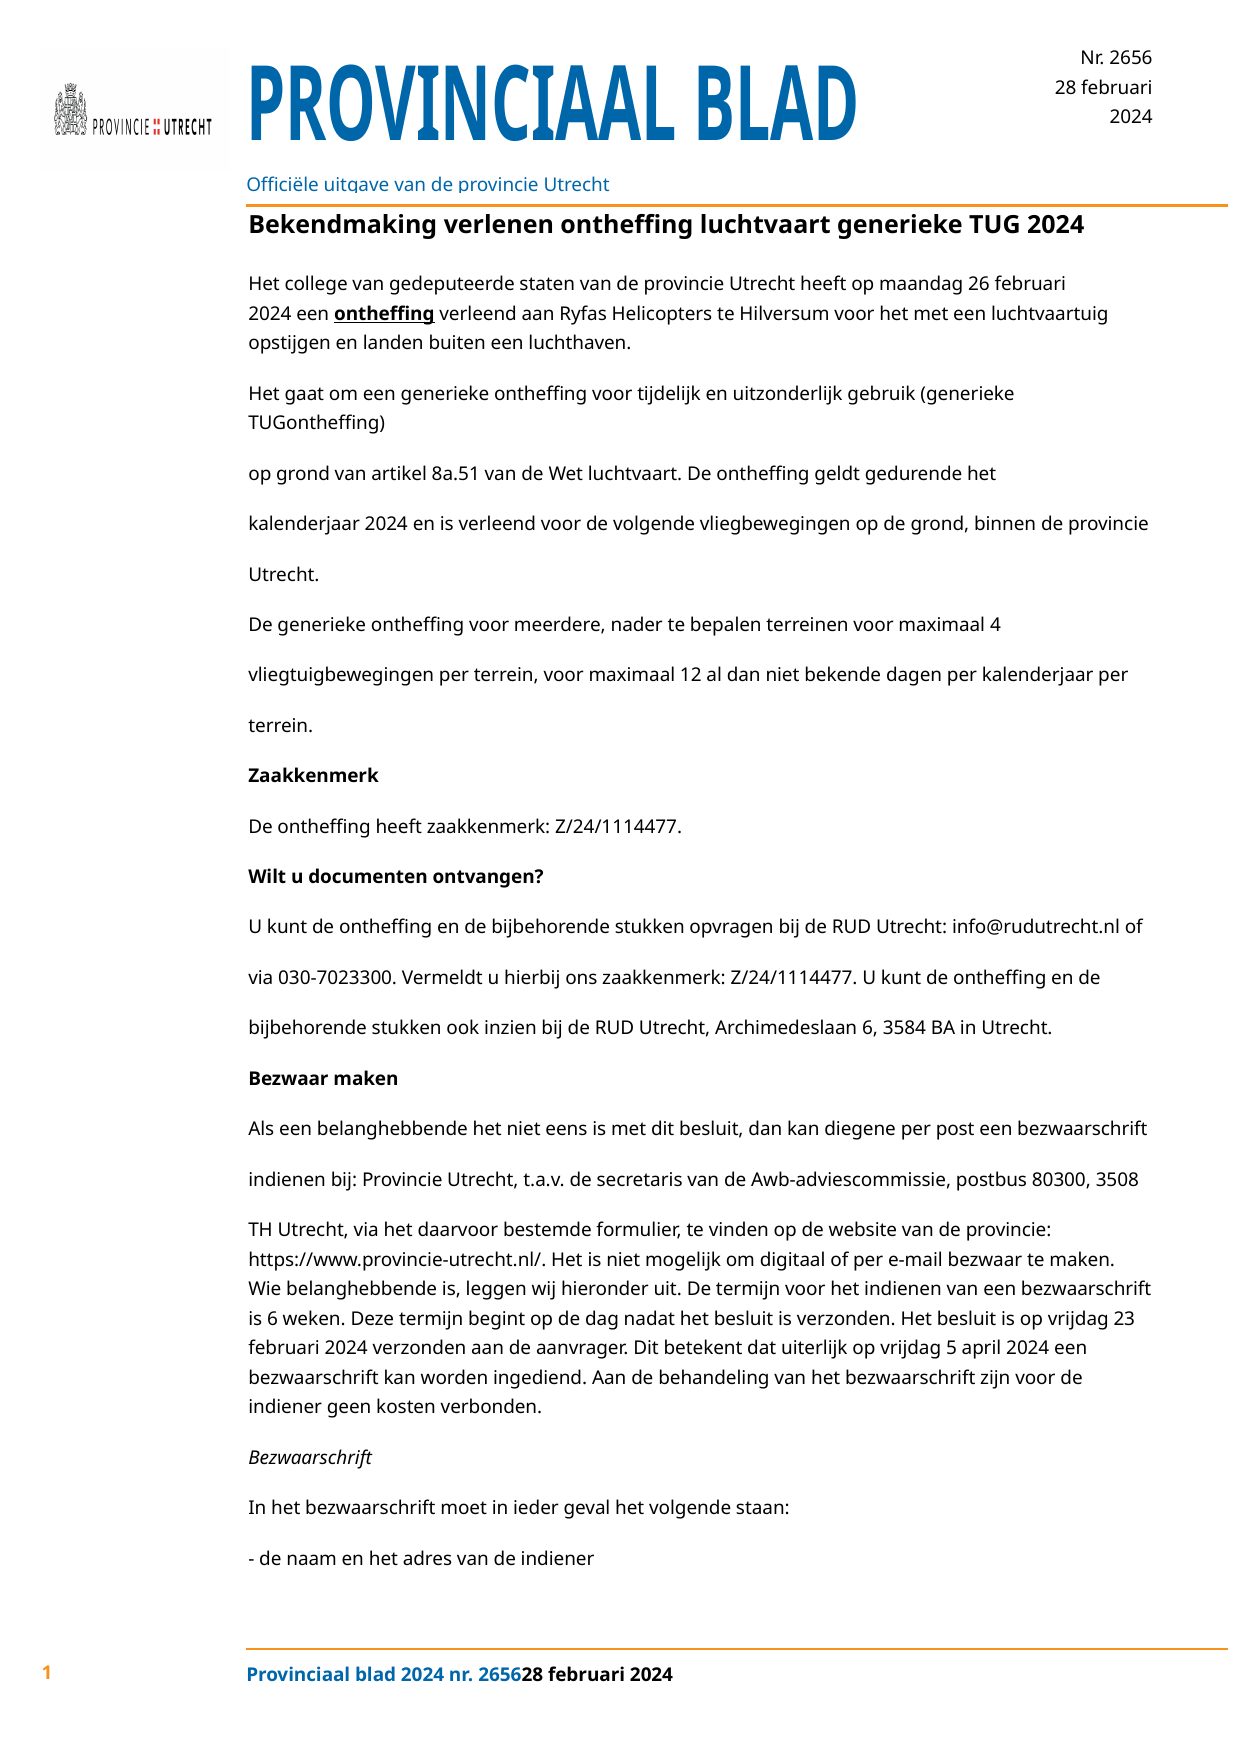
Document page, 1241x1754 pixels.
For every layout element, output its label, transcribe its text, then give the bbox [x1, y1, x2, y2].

text via 030-7023300. Vermeldt u hierbij ons zaakkenmerk: Z/24/1114477. U kunt de ontheffing en de [248, 964, 1152, 990]
text U kunt de ontheffing en de bijbehorende stukken opvragen bij de RUD Utrecht: info@rudutrecht.nl of [248, 914, 1152, 939]
text bijbehorende stukken ook inzien bij de RUD Utrecht, Archimedeslaan 6, 3584 BA in Utrecht. [248, 1014, 1152, 1040]
text In het bezwaarschrift moet in ieder geval het volgende staan: [248, 1494, 1152, 1520]
text indienen bij: Provincie Utrecht, t.a.v. de secretaris van de Awb-adviescommissie, postbus 80300, 3508 [248, 1166, 1152, 1191]
text De generieke ontheffing voor meerdere, nader te bepalen terreinen voor maximaal 4 [248, 611, 1152, 637]
text - de naam en het adres van de indiener [248, 1545, 1152, 1571]
text kalenderjaar 2024 en is verleend voor de volgende vliegbewegingen op de grond, binnen de provincie [248, 510, 1152, 536]
text Utrecht. [248, 561, 1152, 586]
text Het college van gedeputeerde staten van de provincie Utrecht heeft op maandag 26 februari 2024 een ontheffing verleend aan Ryfas Helicopters te Hilversum voor het met een luchtvaartuig opstijgen en landen buiten een luchthaven. [248, 270, 1152, 355]
text TH Utrecht, via het daarvoor bestemde formulier, te vinden op de website van de provincie: https://www.provincie-utrecht.nl/. Het is niet mogelijk om digitaal of per e-mail bezwaar te maken. Wie belanghebbende is, leggen wij hieronder uit. De termijn voor het indienen van een bezwaarschrift is 6 weken. Deze termijn begint op de dag nadat het besluit is verzonden. Het besluit is op vrijdag 23 februari 2024 verzonden aan de aanvrager. Dit betekent dat uiterlijk op vrijdag 5 april 2024 een bezwaarschrift kan worden ingediend. Aan de behandeling van het bezwaarschrift zijn voor de indiener geen kosten verbonden. [248, 1216, 1152, 1419]
text Zaakkenmerk [248, 762, 1152, 788]
text terrein. [248, 712, 1152, 738]
picture [41, 47, 231, 172]
text Bezwaarschrift [248, 1444, 1152, 1470]
text Bezwaar maken [248, 1065, 1152, 1091]
text Bekendmaking verlenen ontheffing luchtvaart generieke TUG 2024 [248, 207, 1152, 241]
text De ontheffing heeft zaakkenmerk: Z/24/1114477. [248, 813, 1152, 838]
text Als een belanghebbende het niet eens is met dit besluit, dan kan diegene per post een bezwaarschrift [248, 1115, 1152, 1141]
text Wilt u documenten ontvangen? [248, 863, 1152, 889]
text Het gaat om een generieke ontheffing voor tijdelijk en uitzonderlijk gebruik (generieke TUGontheffing) [248, 380, 1152, 435]
text vliegtuigbewegingen per terrein, voor maximaal 12 al dan niet bekende dagen per kalenderjaar per [248, 662, 1152, 687]
text op grond van artikel 8a.51 van de Wet luchtvaart. De ontheffing geldt gedurende het [248, 460, 1152, 486]
